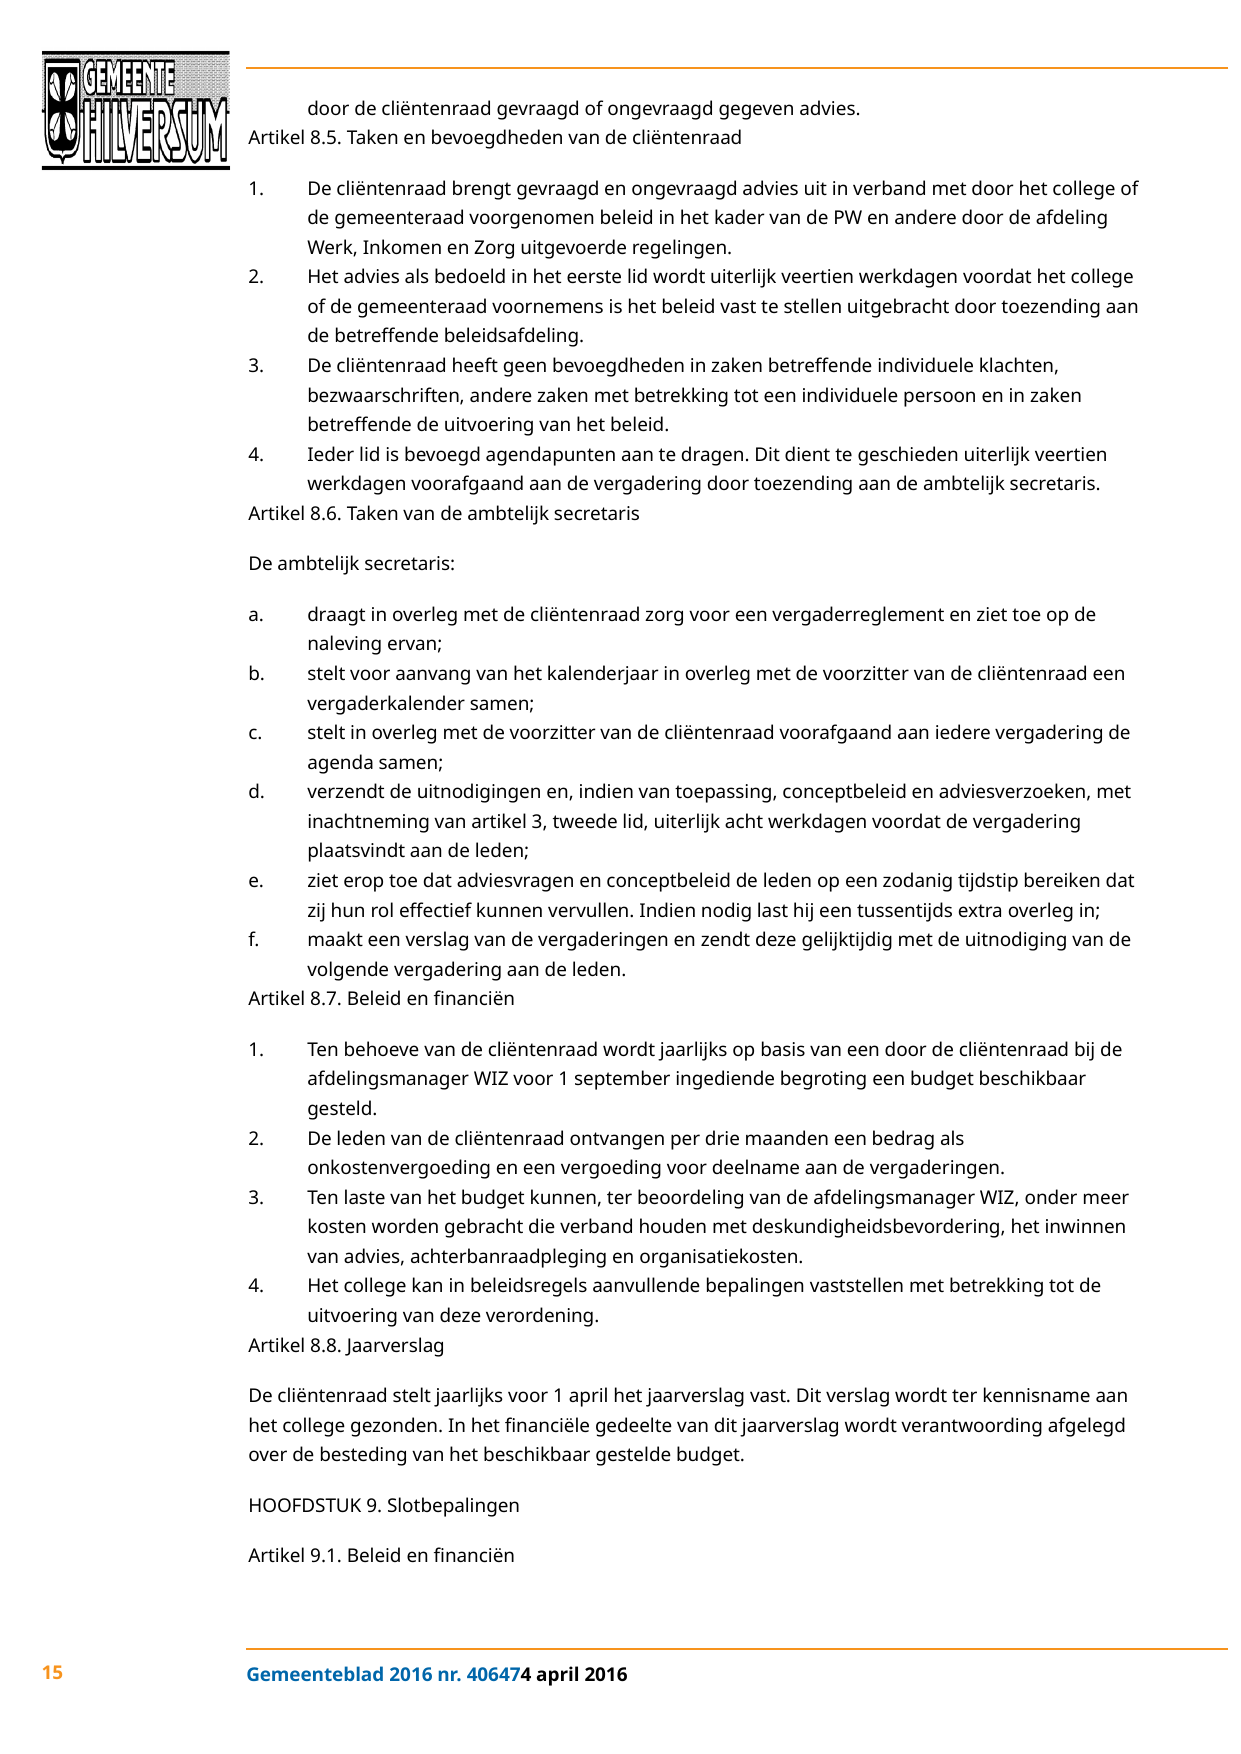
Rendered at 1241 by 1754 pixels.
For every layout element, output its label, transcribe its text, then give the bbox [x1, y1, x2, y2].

text Artikel 8.5. Taken en bevoegdheden van de cliëntenraad [248, 124, 1152, 150]
list Ten laste van het budget kunnen, ter beoordeling van de afdelingsmanager WIZ, onder meer kosten worden gebracht die verband houden met deskundigheidsbevordering, het inwinnen van advies, achterbanraadpleging en organisatiekosten. [248, 1184, 1152, 1269]
text Artikel 9.1. Beleid en financiën [248, 1542, 1152, 1568]
list Ten behoeve van de cliëntenraad wordt jaarlijks op basis van een door de cliëntenraad bij de afdelingsmanager WIZ voor 1 september ingediende begroting een budget beschikbaar gesteld. [248, 1036, 1152, 1121]
text De cliëntenraad stelt jaarlijks voor 1 april het jaarverslag vast. Dit verslag wordt ter kennisname aan het college gezonden. In het financiële gedeelte van dit jaarverslag wordt verantwoording afgelegd over de besteding van het beschikbaar gestelde budget. [248, 1382, 1152, 1467]
list Het advies als bedoeld in het eerste lid wordt uiterlijk veertien werkdagen voordat het college of de gemeenteraad voornemens is het beleid vast te stellen uitgebracht door toezending aan de betreffende beleidsafdeling. [248, 263, 1152, 348]
picture [41, 47, 231, 172]
list De leden van de cliëntenraad ontvangen per drie maanden een bedrag als onkostenvergoeding en een vergoeding voor deelname aan de vergaderingen. [248, 1125, 1152, 1180]
list ziet erop toe dat adviesvragen en conceptbeleid de leden op een zodanig tijdstip bereiken dat zij hun rol effectief kunnen vervullen. Indien nodig last hij een tussentijds extra overleg in; [248, 867, 1152, 923]
list stelt in overleg met de voorzitter van de cliëntenraad voorafgaand aan iedere vergadering de agenda samen; [248, 719, 1152, 775]
text Artikel 8.6. Taken van de ambtelijk secretaris [248, 500, 1152, 526]
list De cliëntenraad brengt gevraagd en ongevraagd advies uit in verband met door het college of de gemeenteraad voorgenomen beleid in het kader van de PW en andere door de afdeling Werk, Inkomen en Zorg uitgevoerde regelingen. [248, 175, 1152, 260]
list door de cliëntenraad gevraagd of ongevraagd gegeven advies. [248, 95, 1152, 121]
text HOOFDSTUK 9. Slotbepalingen [248, 1492, 1152, 1518]
list draagt in overleg met de cliëntenraad zorg voor een vergaderreglement en ziet toe op de naleving ervan; [248, 601, 1152, 656]
text Artikel 8.8. Jaarverslag [248, 1332, 1152, 1358]
list maakt een verslag van de vergaderingen en zendt deze gelijktijdig met de uitnodiging van de volgende vergadering aan de leden. [248, 926, 1152, 982]
list Het college kan in beleidsregels aanvullende bepalingen vaststellen met betrekking tot de uitvoering van deze verordening. [248, 1273, 1152, 1328]
list stelt voor aanvang van het kalenderjaar in overleg met de voorzitter van de cliëntenraad een vergaderkalender samen; [248, 660, 1152, 716]
text De ambtelijk secretaris: [248, 551, 1152, 576]
list Ieder lid is bevoegd agendapunten aan te dragen. Dit dient te geschieden uiterlijk veertien werkdagen voorafgaand aan de vergadering door toezending aan de ambtelijk secretaris. [248, 441, 1152, 496]
text Artikel 8.7. Beleid en financiën [248, 986, 1152, 1011]
list De cliëntenraad heeft geen bevoegdheden in zaken betreffende individuele klachten, bezwaarschriften, andere zaken met betrekking tot een individuele persoon en in zaken betreffende de uitvoering van het beleid. [248, 352, 1152, 437]
list verzendt de uitnodigingen en, indien van toepassing, conceptbeleid en adviesverzoeken, met inachtneming van artikel 3, tweede lid, uiterlijk acht werkdagen voordat de vergadering plaatsvindt aan de leden; [248, 778, 1152, 863]
